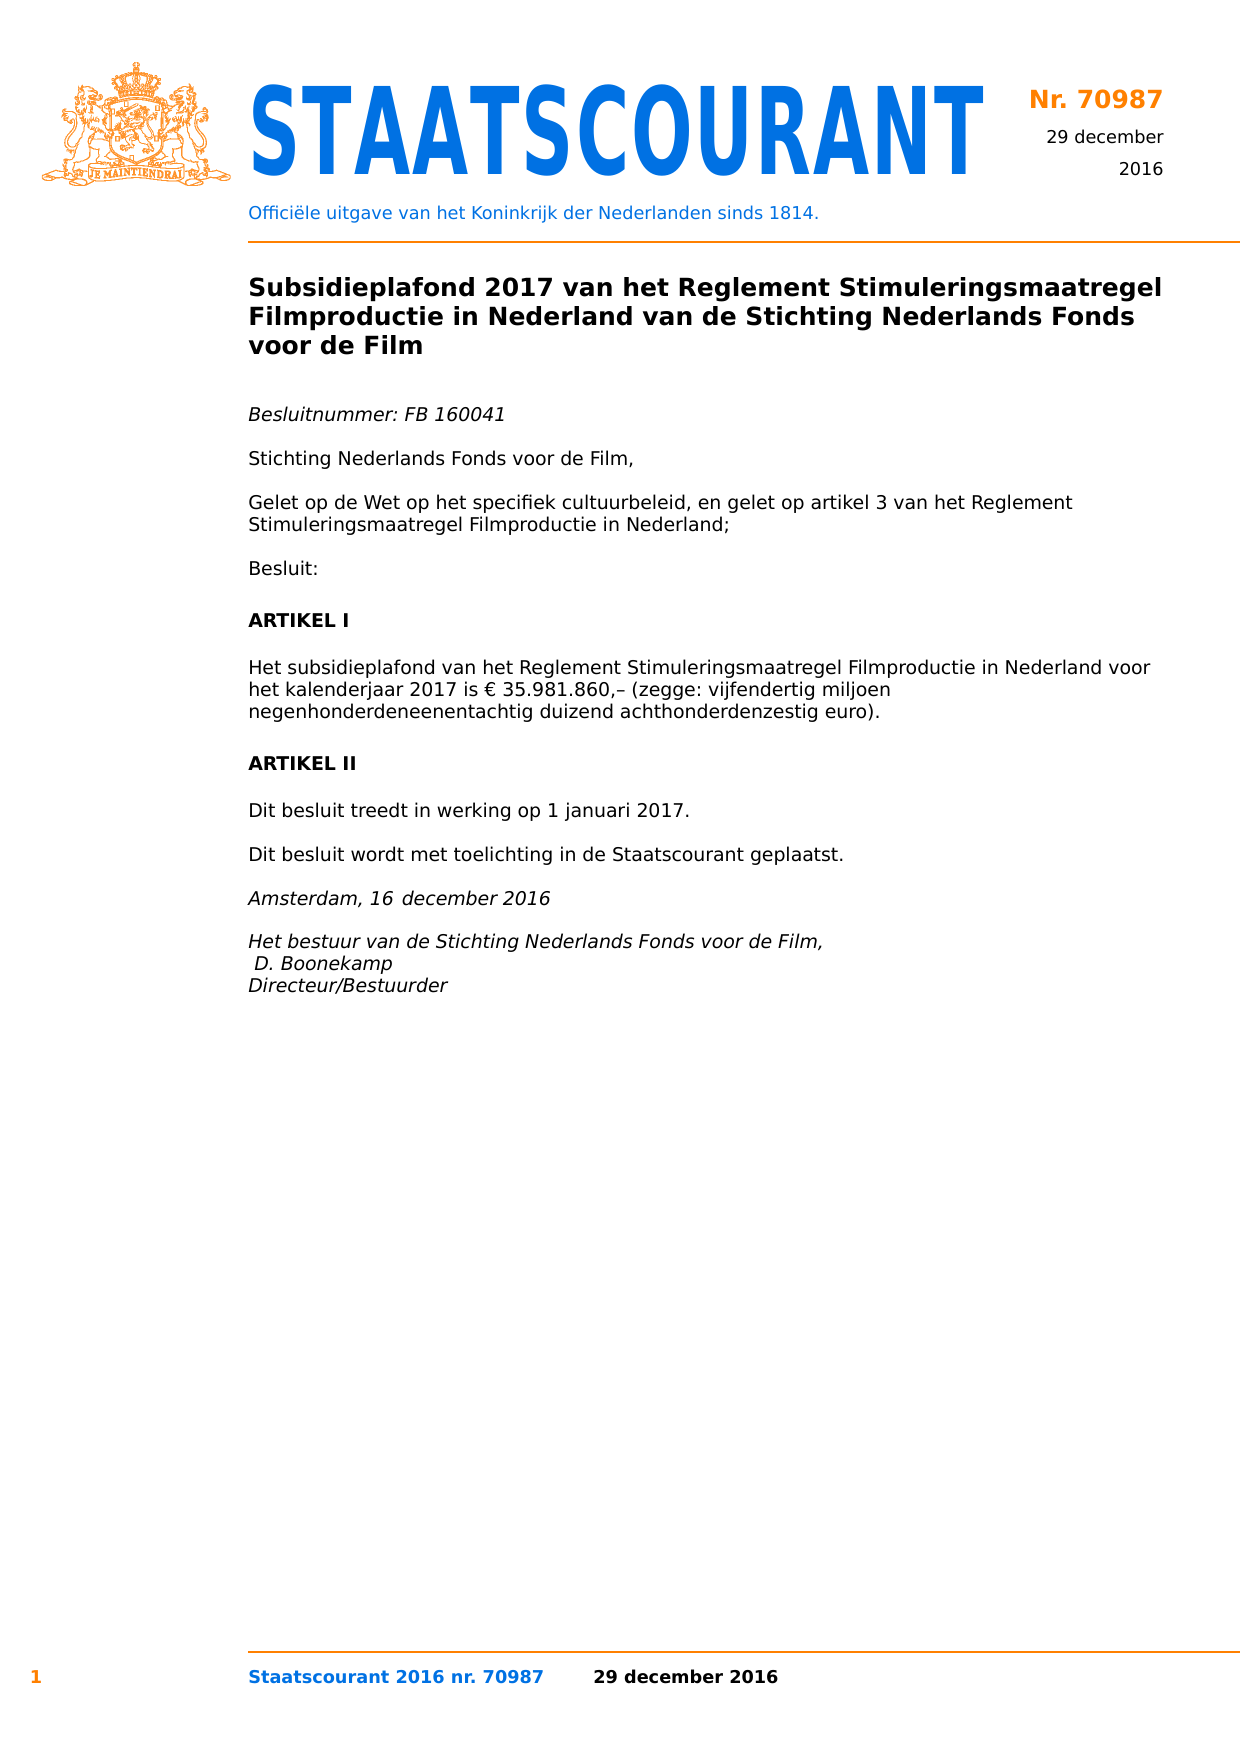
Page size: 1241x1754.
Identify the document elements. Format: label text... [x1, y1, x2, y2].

table_header STAATSCOURANT [248, 62, 998, 203]
table_header [25, 62, 248, 241]
text Het subsidieplafond van het Reglement Stimuleringsmaatregel Filmproductie in Nederland voor het kalenderjaar 2017 is € 35.981.860,– (zegge: vijfendertig miljoen negenhonderdeneenentachtig duizend achthonderdenzestig euro). [248, 657, 1163, 723]
table_header Nr. 70987 [998, 62, 1240, 121]
table_cell Officiële uitgave van het Koninkrijk der Nederlanden sinds 1814. [248, 203, 1240, 241]
text Het bestuur van de Stichting Nederlands Fonds voor de Film, D. Boonekamp Directeur/Bestuurder [248, 931, 1163, 997]
text Stichting Nederlands Fonds voor de Film, [248, 448, 1163, 470]
text Gelet op de Wet op het specifiek cultuurbeleid, en gelet op artikel 3 van het Reglement Stimuleringsmaatregel Filmproductie in Nederland; [248, 492, 1163, 536]
text Dit besluit wordt met toelichting in de Staatscourant geplaatst. [248, 843, 1163, 866]
text Besluit: [248, 558, 1163, 580]
picture [41, 62, 231, 186]
table_cell 29 december [998, 121, 1240, 153]
text Besluitnummer: FB 160041 [248, 404, 1163, 426]
text Dit besluit treedt in werking op 1 januari 2017. [248, 800, 1163, 822]
text Amsterdam, 16 december 2016 [248, 887, 1163, 909]
subtitle ARTIKEL II [248, 753, 1163, 775]
table_cell 2016 [998, 153, 1240, 203]
subtitle Subsidieplafond 2017 van het Reglement Stimuleringsmaatregel Filmproductie in Nederland van de Stichting Nederlands Fonds voor de Film [248, 273, 1163, 361]
subtitle ARTIKEL I [248, 610, 1163, 632]
